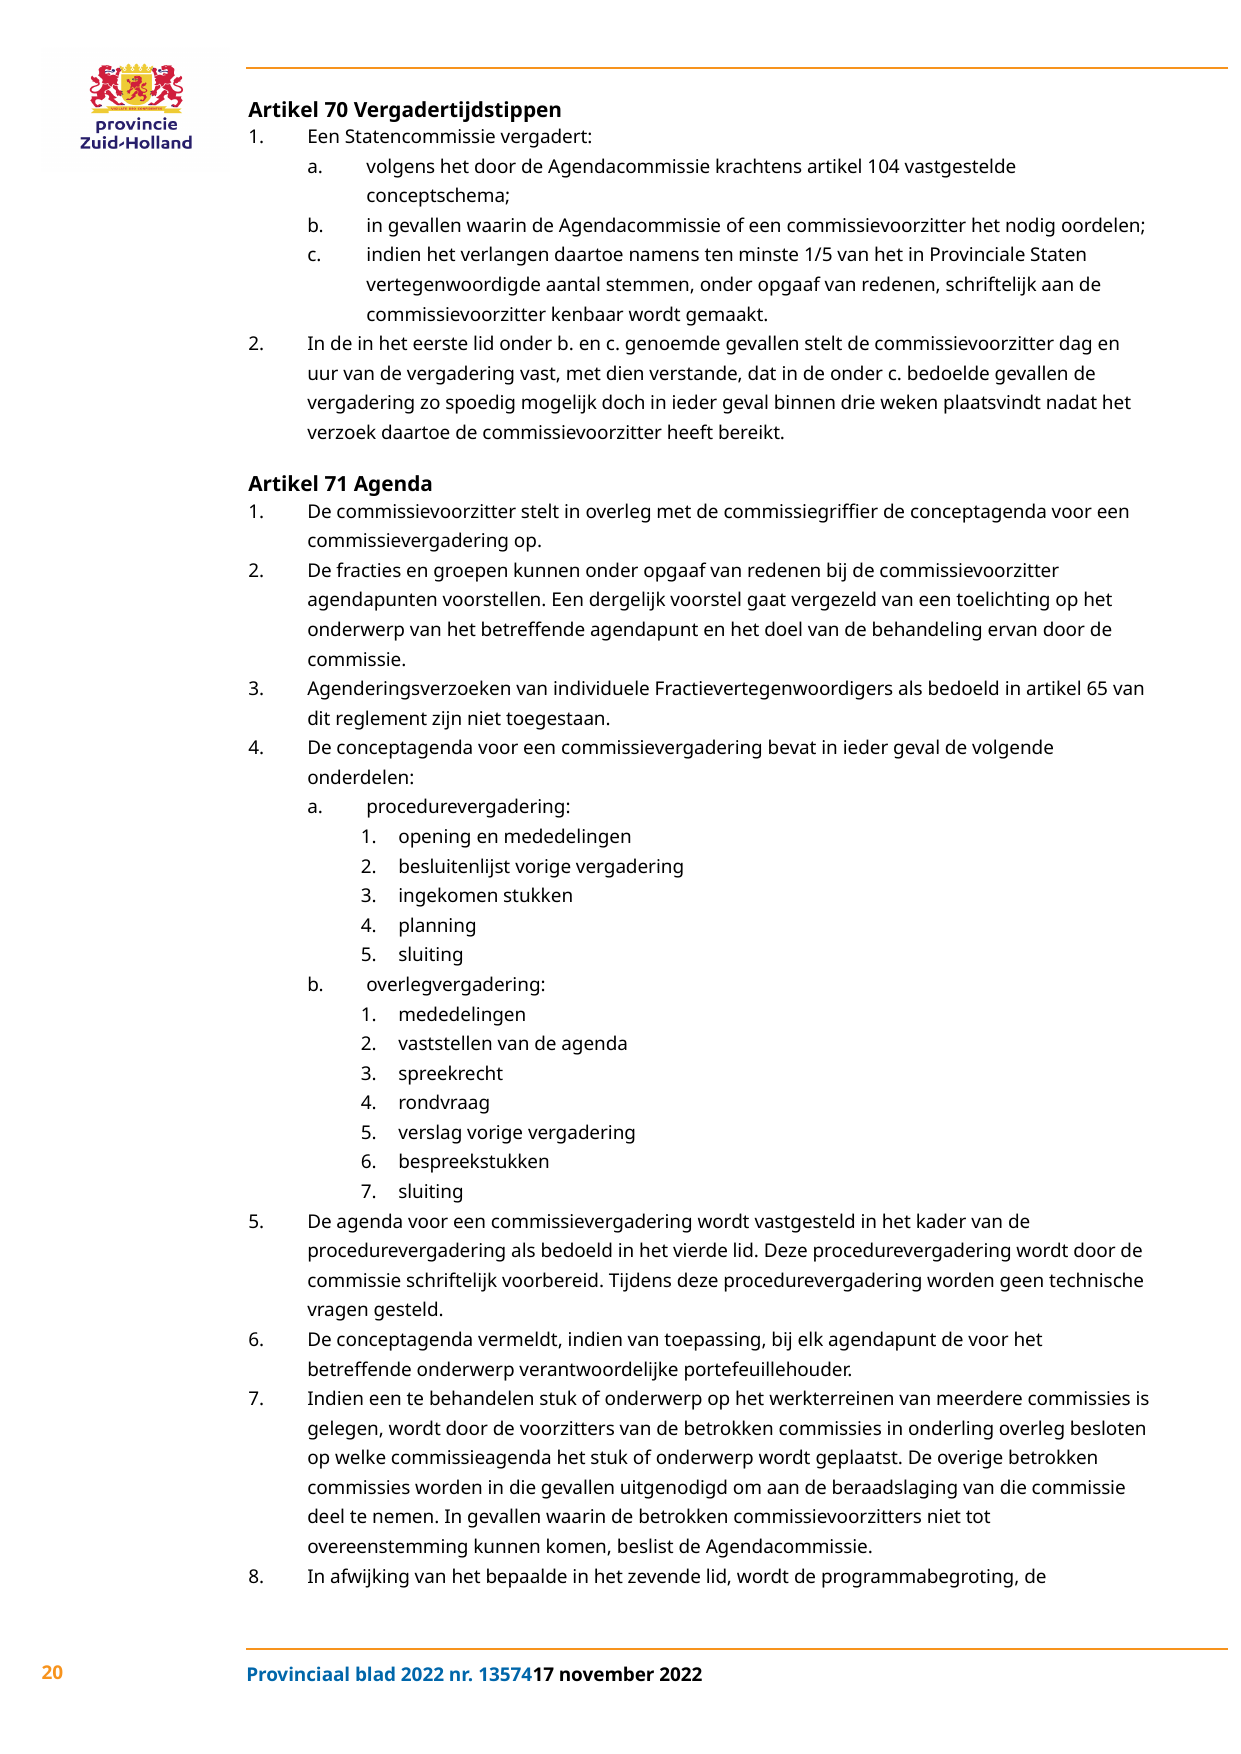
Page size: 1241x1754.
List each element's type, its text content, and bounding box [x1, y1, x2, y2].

list vaststellen van de agenda [361, 1030, 1152, 1056]
list besluitenlijst vorige vergadering [361, 853, 1152, 879]
list ingekomen stukken [361, 882, 1152, 908]
list De fracties en groepen kunnen onder opgaaf van redenen bij de commissievoorzitter agendapunten voorstellen. Een dergelijk voorstel gaat vergezeld van een toelichting op het onderwerp van het betreffende agendapunt en het doel van de behandeling ervan door de commissie. [248, 557, 1152, 672]
list In afwijking van het bepaalde in het zevende lid, wordt de programmabegroting, de [248, 1563, 1152, 1589]
list In de in het eerste lid onder b. en c. genoemde gevallen stelt de commissievoorzitter dag en uur van de vergadering vast, met dien verstande, dat in de onder c. bedoelde gevallen de vergadering zo spoedig mogelijk doch in ieder geval binnen drie weken plaatsvindt nadat het verzoek daartoe de commissievoorzitter heeft bereikt. [248, 330, 1152, 445]
list bespreekstukken [361, 1149, 1152, 1174]
list volgens het door de Agendacommissie krachtens artikel 104 vastgestelde conceptschema; [307, 153, 1152, 208]
list spreekrecht [361, 1060, 1152, 1086]
picture [41, 47, 231, 172]
list De conceptagenda vermeldt, indien van toepassing, bij elk agendapunt de voor het betreffende onderwerp verantwoordelijke portefeuillehouder. [248, 1326, 1152, 1382]
list De commissievoorzitter stelt in overleg met de commissiegriffier de conceptagenda voor een commissievergadering op. [248, 498, 1152, 553]
list sluiting [361, 1178, 1152, 1204]
list rondvraag [361, 1089, 1152, 1115]
list Een Statencommissie vergadert: [248, 123, 1152, 149]
list Agenderingsverzoeken van individuele Fractievertegenwoordigers als bedoeld in artikel 65 van dit reglement zijn niet toegestaan. [248, 675, 1152, 731]
list sluiting [361, 942, 1152, 967]
list Indien een te behandelen stuk of onderwerp op het werkterreinen van meerdere commissies is gelegen, wordt door de voorzitters van de betrokken commissies in onderling overleg besloten op welke commissieagenda het stuk of onderwerp wordt geplaatst. De overige betrokken commissies worden in die gevallen uitgenodigd om aan de beraadslaging van die commissie deel te nemen. In gevallen waarin de betrokken commissievoorzitters niet tot overeenstemming kunnen komen, beslist de Agendacommissie. [248, 1385, 1152, 1559]
list verslag vorige vergadering [361, 1119, 1152, 1145]
list De agenda voor een commissievergadering wordt vastgesteld in het kader van de procedurevergadering als bedoeld in het vierde lid. Deze procedurevergadering wordt door de commissie schriftelijk voorbereid. Tijdens deze procedurevergadering worden geen technische vragen gesteld. [248, 1208, 1152, 1322]
list procedurevergadering: [307, 794, 1152, 819]
text Artikel 71 Agenda [248, 469, 1152, 498]
text Artikel 70 Vergadertijdstippen [248, 95, 1152, 123]
list mededelingen [361, 1001, 1152, 1027]
list opening en mededelingen [361, 823, 1152, 849]
list indien het verlangen daartoe namens ten minste 1/5 van het in Provinciale Staten vertegenwoordigde aantal stemmen, onder opgaaf van redenen, schriftelijk aan de commissievoorzitter kenbaar wordt gemaakt. [307, 242, 1152, 326]
list planning [361, 912, 1152, 938]
list overlegvergadering: [307, 971, 1152, 997]
list De conceptagenda voor een commissievergadering bevat in ieder geval de volgende onderdelen: [248, 734, 1152, 790]
list in gevallen waarin de Agendacommissie of een commissievoorzitter het nodig oordelen; [307, 212, 1152, 238]
